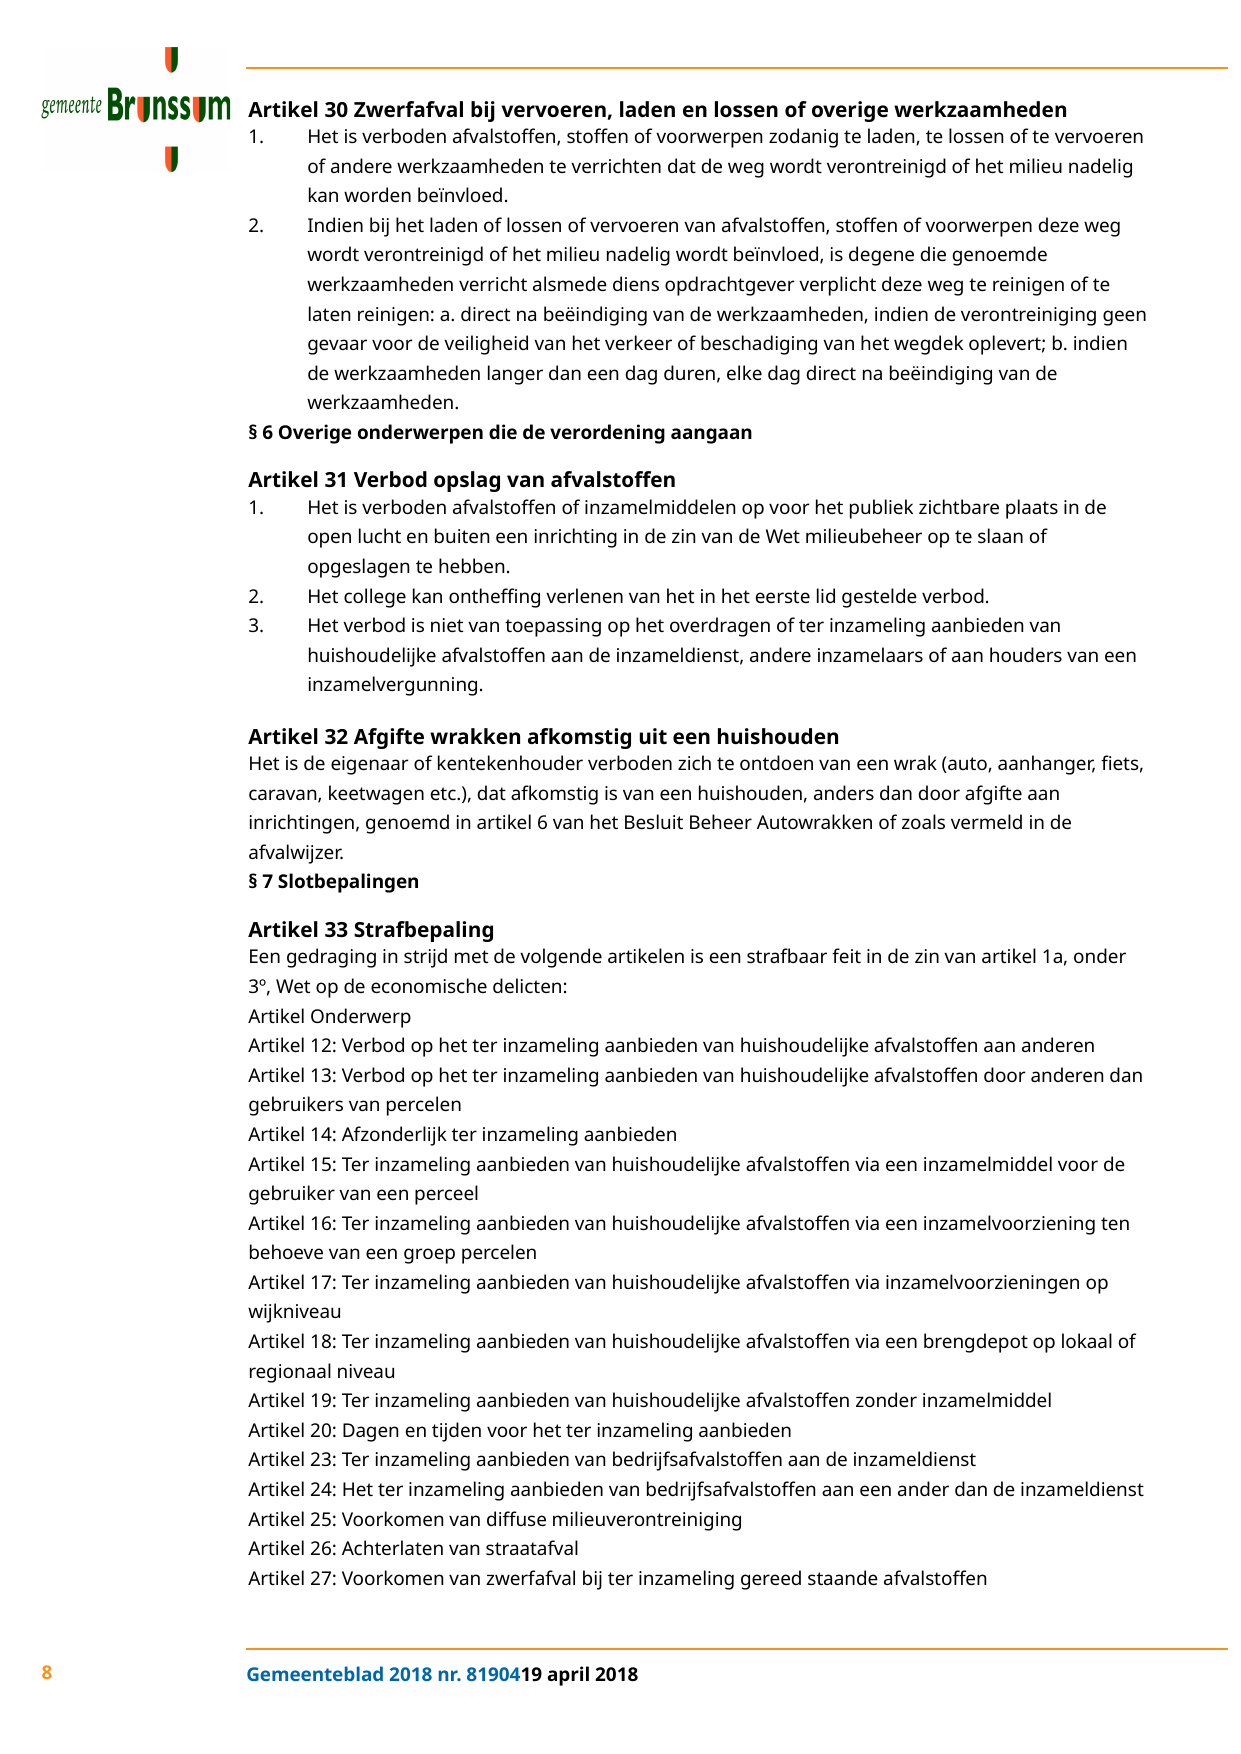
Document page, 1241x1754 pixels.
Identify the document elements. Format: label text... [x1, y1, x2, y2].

text Artikel 33 Strafbepaling [248, 915, 1152, 944]
text Artikel 19: Ter inzameling aanbieden van huishoudelijke afvalstoffen zonder inzamelmiddel [248, 1387, 1152, 1413]
text Artikel 32 Afgifte wrakken afkomstig uit een huishouden [248, 722, 1152, 750]
text Artikel 27: Voorkomen van zwerfafval bij ter inzameling gereed staande afvalstoffen [248, 1565, 1152, 1591]
text Artikel 17: Ter inzameling aanbieden van huishoudelijke afvalstoffen via inzamelvoorzieningen op wijkniveau [248, 1269, 1152, 1324]
text Artikel Onderwerp [248, 1003, 1152, 1029]
text Artikel 13: Verbod op het ter inzameling aanbieden van huishoudelijke afvalstoffen door anderen dan gebruikers van percelen [248, 1062, 1152, 1117]
list Het college kan ontheffing verlenen van het in het eerste lid gestelde verbod. [248, 583, 1152, 608]
text Artikel 23: Ter inzameling aanbieden van bedrijfsafvalstoffen aan de inzameldienst [248, 1447, 1152, 1472]
text Artikel 16: Ter inzameling aanbieden van huishoudelijke afvalstoffen via een inzamelvoorziening ten behoeve van een groep percelen [248, 1210, 1152, 1265]
text Artikel 30 Zwerfafval bij vervoeren, laden en lossen of overige werkzaamheden [248, 95, 1152, 123]
list Het is verboden afvalstoffen of inzamelmiddelen op voor het publiek zichtbare plaats in de open lucht en buiten een inrichting in de zin van de Wet milieubeheer op te slaan of opgeslagen te hebben. [248, 494, 1152, 579]
picture [41, 47, 231, 172]
text § 6 Overige onderwerpen die de verordening aangaan [248, 419, 1152, 445]
list Het is verboden afvalstoffen, stoffen of voorwerpen zodanig te laden, te lossen of te vervoeren of andere werkzaamheden te verrichten dat de weg wordt verontreinigd of het milieu nadelig kan worden beïnvloed. [248, 123, 1152, 208]
text Artikel 31 Verbod opslag van afvalstoffen [248, 466, 1152, 494]
text Artikel 12: Verbod op het ter inzameling aanbieden van huishoudelijke afvalstoffen aan anderen [248, 1032, 1152, 1058]
text Het is de eigenaar of kentekenhouder verboden zich te ontdoen van een wrak (auto, aanhanger, fiets, caravan, keetwagen etc.), dat afkomstig is van een huishouden, anders dan door afgifte aan inrichtingen, genoemd in artikel 6 van het Besluit Beheer Autowrakken of zoals vermeld in de afvalwijzer. [248, 750, 1152, 865]
text Artikel 14: Afzonderlijk ter inzameling aanbieden [248, 1121, 1152, 1147]
text Artikel 18: Ter inzameling aanbieden van huishoudelijke afvalstoffen via een brengdepot op lokaal of regionaal niveau [248, 1328, 1152, 1384]
text Artikel 20: Dagen en tijden voor het ter inzameling aanbieden [248, 1417, 1152, 1443]
text § 7 Slotbepalingen [248, 869, 1152, 894]
text Artikel 24: Het ter inzameling aanbieden van bedrijfsafvalstoffen aan een ander dan de inzameldienst [248, 1476, 1152, 1502]
text Een gedraging in strijd met de volgende artikelen is een strafbaar feit in de zin van artikel 1a, onder 3º, Wet op de economische delicten: [248, 944, 1152, 999]
text Artikel 25: Voorkomen van diffuse milieuverontreiniging [248, 1506, 1152, 1532]
text Artikel 26: Achterlaten van straatafval [248, 1535, 1152, 1561]
list Indien bij het laden of lossen of vervoeren van afvalstoffen, stoffen of voorwerpen deze weg wordt verontreinigd of het milieu nadelig wordt beïnvloed, is degene die genoemde werkzaamheden verricht alsmede diens opdrachtgever verplicht deze weg te reinigen of te laten reinigen: a. direct na beëindiging van de werkzaamheden, indien de verontreiniging geen gevaar voor de veiligheid van het verkeer of beschadiging van het wegdek oplevert; b. indien de werkzaamheden langer dan een dag duren, elke dag direct na beëindiging van de werkzaamheden. [248, 212, 1152, 415]
text Artikel 15: Ter inzameling aanbieden van huishoudelijke afvalstoffen via een inzamelmiddel voor de gebruiker van een perceel [248, 1151, 1152, 1206]
list Het verbod is niet van toepassing op het overdragen of ter inzameling aanbieden van huishoudelijke afvalstoffen aan de inzameldienst, andere inzamelaars of aan houders van een inzamelvergunning. [248, 612, 1152, 697]
